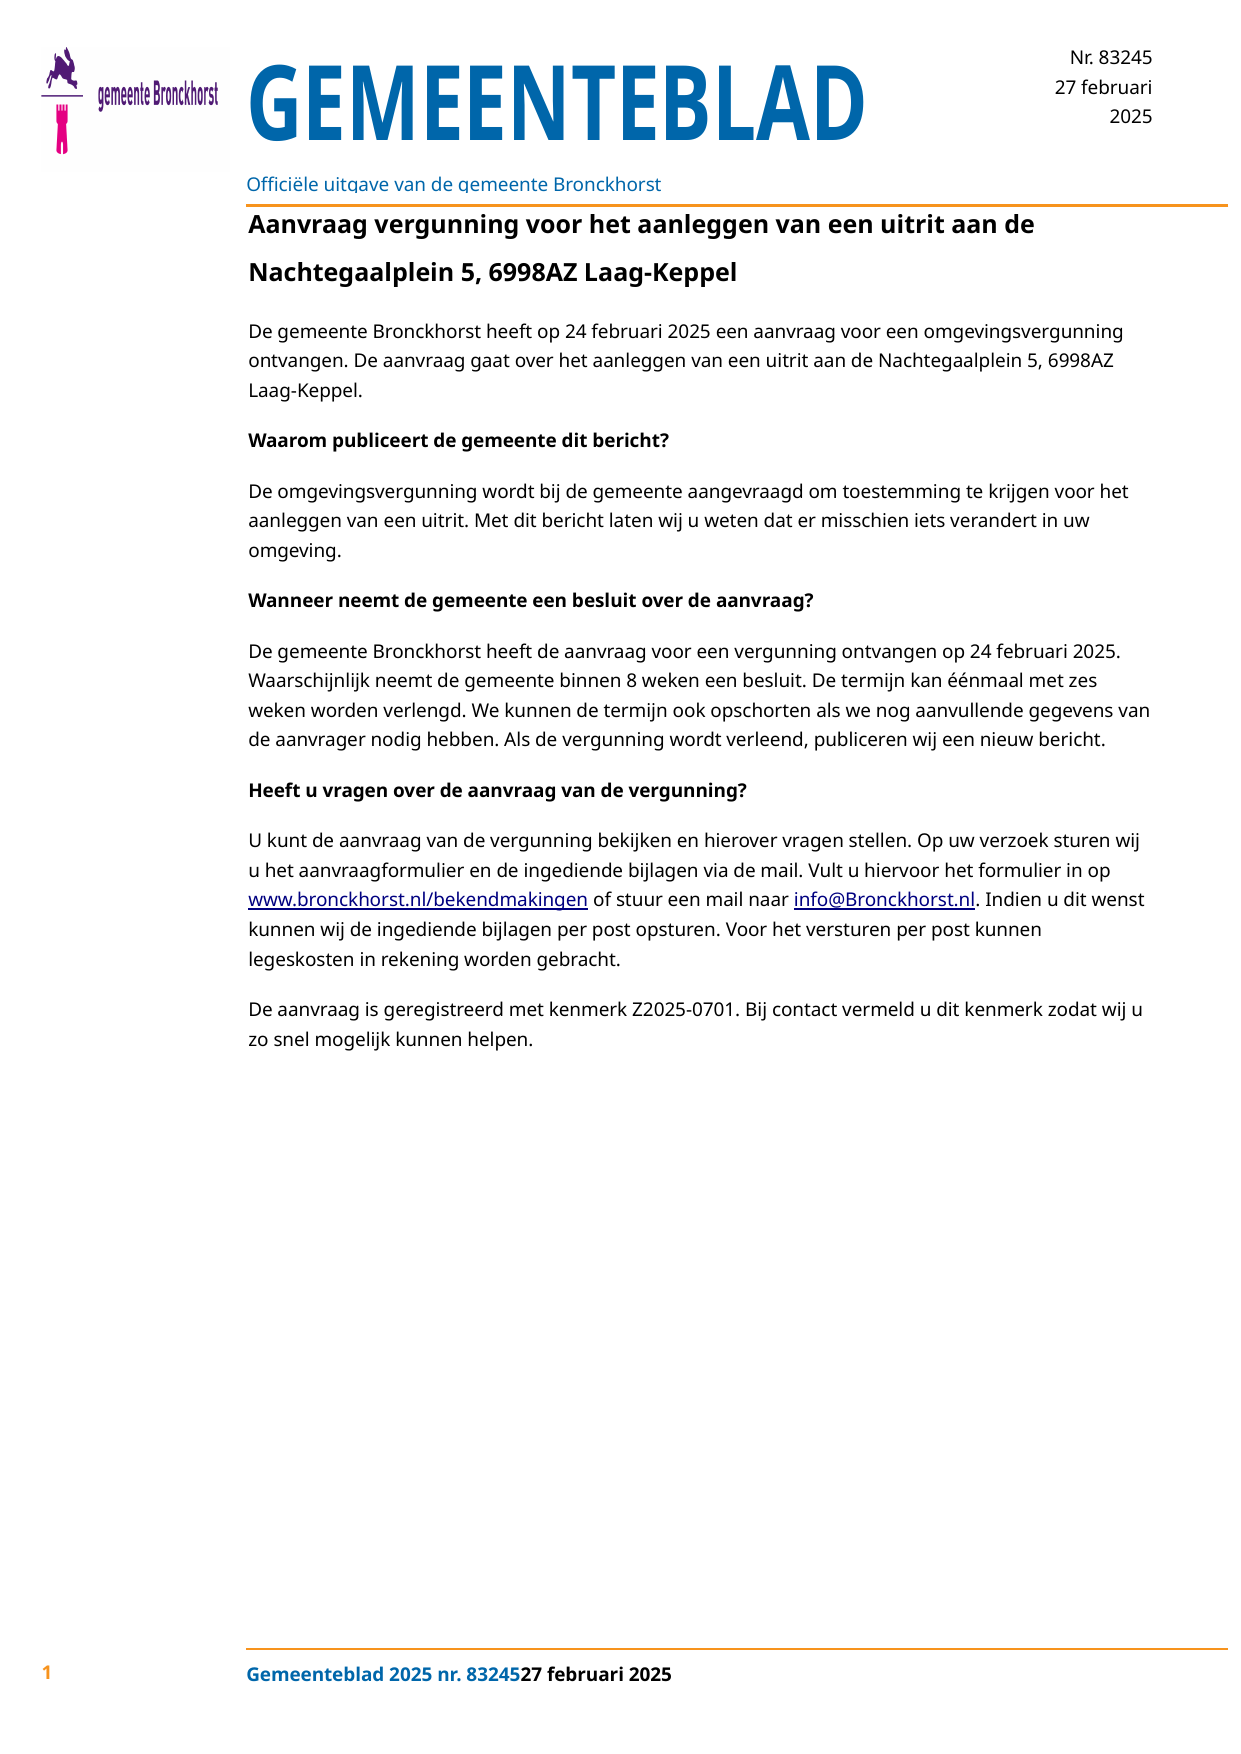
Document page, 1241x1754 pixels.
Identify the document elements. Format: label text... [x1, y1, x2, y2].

text Aanvraag vergunning voor het aanleggen van een uitrit aan de Nachtegaalplein 5, 6998AZ Laag-Keppel [248, 207, 1152, 288]
text De omgevingsvergunning wordt bij de gemeente aangevraagd om toestemming te krijgen voor het aanleggen van een uitrit. Met dit bericht laten wij u weten dat er misschien iets verandert in uw omgeving. [248, 478, 1152, 563]
text De gemeente Bronckhorst heeft op 24 februari 2025 een aanvraag voor een omgevingsvergunning ontvangen. De aanvraag gaat over het aanleggen van een uitrit aan de Nachtegaalplein 5, 6998AZ Laag-Keppel. [248, 318, 1152, 403]
text Waarom publiceert de gemeente dit bericht? [248, 427, 1152, 453]
text De gemeente Bronckhorst heeft de aanvraag voor een vergunning ontvangen op 24 februari 2025. Waarschijnlijk neemt de gemeente binnen 8 weken een besluit. De termijn kan éénmaal met zes weken worden verlengd. We kunnen de termijn ook opschorten als we nog aanvullende gegevens van de aanvrager nodig hebben. Als de vergunning wordt verleend, publiceren wij een nieuw bericht. [248, 638, 1152, 752]
picture [41, 47, 231, 172]
text De aanvraag is geregistreerd met kenmerk Z2025-0701. Bij contact vermeld u dit kenmerk zodat wij u zo snel mogelijk kunnen helpen. [248, 996, 1152, 1052]
text Heeft u vragen over de aanvraag van de vergunning? [248, 777, 1152, 803]
text Wanneer neemt de gemeente een besluit over de aanvraag? [248, 587, 1152, 613]
text U kunt de aanvraag van de vergunning bekijken en hierover vragen stellen. Op uw verzoek sturen wij u het aanvraagformulier en de ingediende bijlagen via de mail. Vult u hiervoor het formulier in op www.bronckhorst.nl/bekendmakingen of stuur een mail naar info@Bronckhorst.nl. Indien u dit wenst kunnen wij de ingediende bijlagen per post opsturen. Voor het versturen per post kunnen legeskosten in rekening worden gebracht. [248, 827, 1152, 972]
